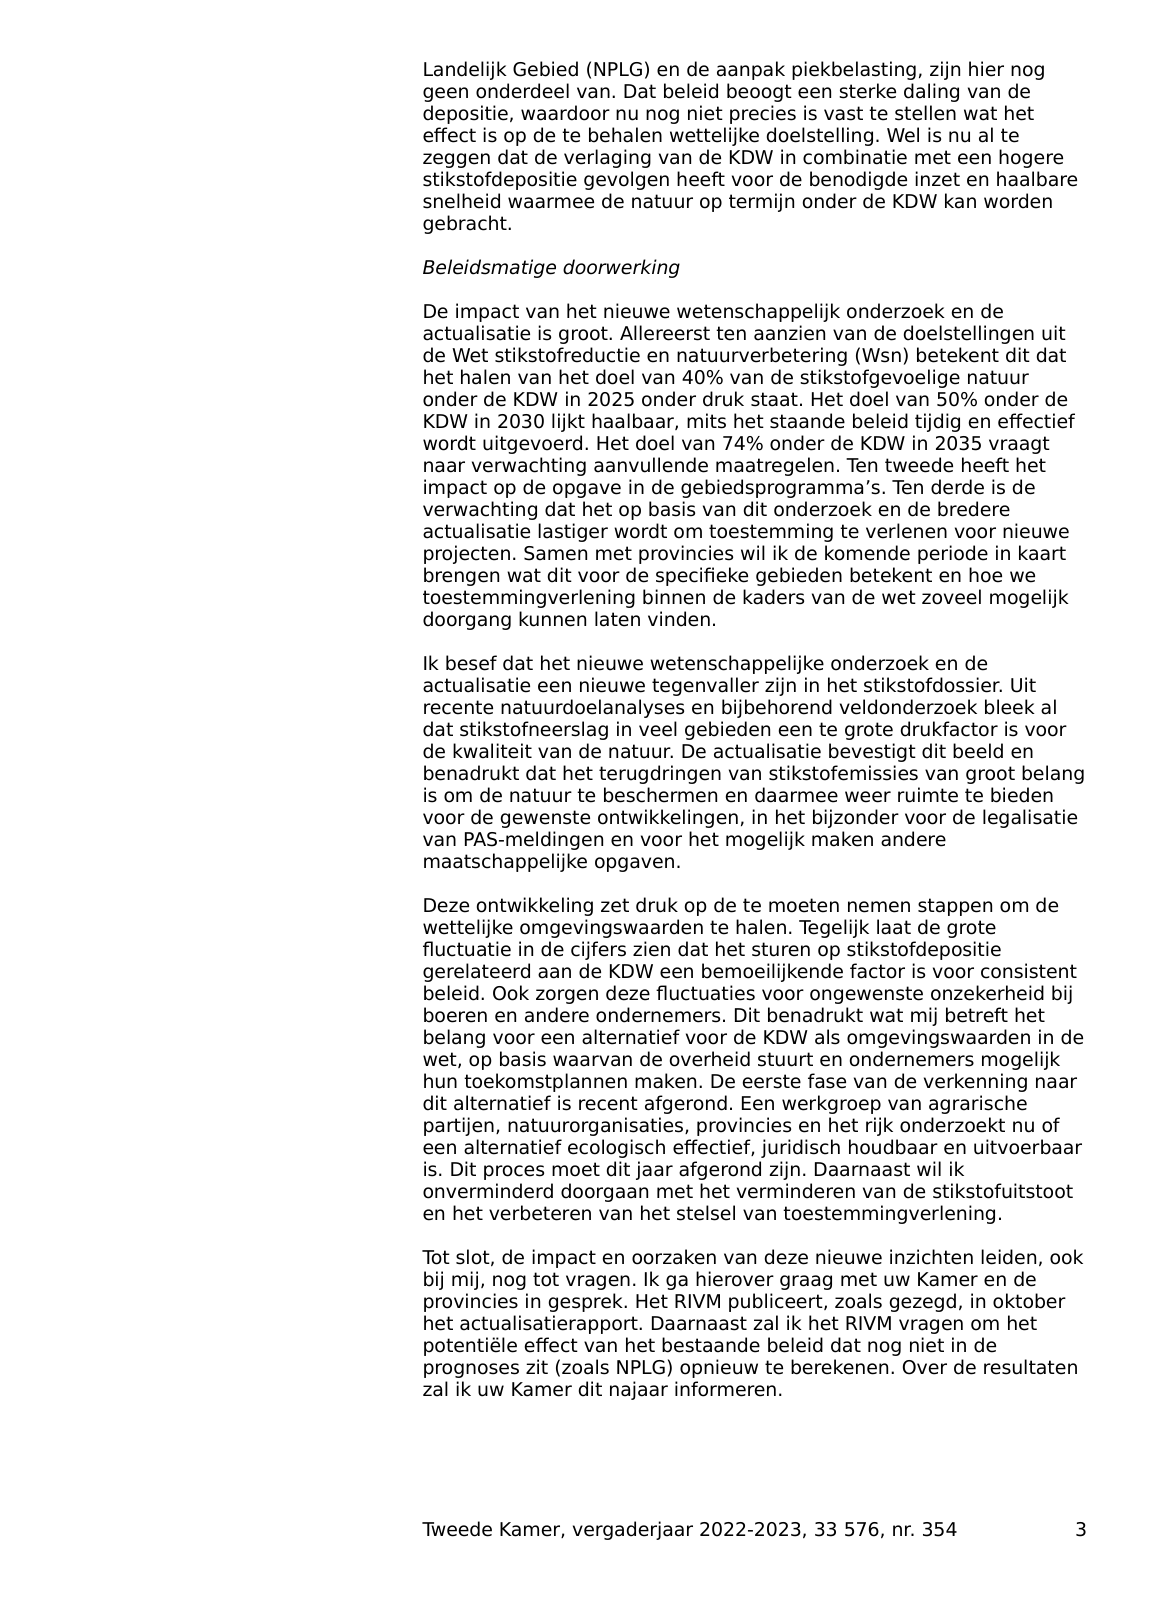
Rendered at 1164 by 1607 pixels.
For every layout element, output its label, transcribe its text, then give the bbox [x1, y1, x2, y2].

subtitle Beleidsmatige doorwerking [422, 257, 1087, 279]
text Deze ontwikkeling zet druk op de te moeten nemen stappen om de wettelijke omgevingswaarden te halen. Tegelijk laat de grote fluctuatie in de cijfers zien dat het sturen op stikstofdepositie gerelateerd aan de KDW een bemoeilijkende factor is voor consistent beleid. Ook zorgen deze fluctuaties voor ongewenste onzekerheid bij boeren en andere ondernemers. Dit benadrukt wat mij betreft het belang voor een alternatief voor de KDW als omgevingswaarden in de wet, op basis waarvan de overheid stuurt en ondernemers mogelijk hun toekomstplannen maken. De eerste fase van de verkenning naar dit alternatief is recent afgerond. Een werkgroep van agrarische partijen, natuurorganisaties, provincies en het rijk onderzoekt nu of een alternatief ecologisch effectief, juridisch houdbaar en uitvoerbaar is. Dit proces moet dit jaar afgerond zijn. Daarnaast wil ik onverminderd doorgaan met het verminderen van de stikstofuitstoot en het verbeteren van het stelsel van toestemmingverlening. [422, 895, 1087, 1225]
text Tot slot, de impact en oorzaken van deze nieuwe inzichten leiden, ook bij mij, nog tot vragen. Ik ga hierover graag met uw Kamer en de provincies in gesprek. Het RIVM publiceert, zoals gezegd, in oktober het actualisatierapport. Daarnaast zal ik het RIVM vragen om het potentiële effect van het bestaande beleid dat nog niet in de prognoses zit (zoals NPLG) opnieuw te berekenen. Over de resultaten zal ik uw Kamer dit najaar informeren. [422, 1247, 1087, 1401]
text Ik besef dat het nieuwe wetenschappelijke onderzoek en de actualisatie een nieuwe tegenvaller zijn in het stikstofdossier. Uit recente natuurdoelanalyses en bijbehorend veldonderzoek bleek al dat stikstofneerslag in veel gebieden een te grote drukfactor is voor de kwaliteit van de natuur. De actualisatie bevestigt dit beeld en benadrukt dat het terugdringen van stikstofemissies van groot belang is om de natuur te beschermen en daarmee weer ruimte te bieden voor de gewenste ontwikkelingen, in het bijzonder voor de legalisatie van PAS-meldingen en voor het mogelijk maken andere maatschappelijke opgaven. [422, 653, 1087, 873]
text Landelijk Gebied (NPLG) en de aanpak piekbelasting, zijn hier nog geen onderdeel van. Dat beleid beoogt een sterke daling van de depositie, waardoor nu nog niet precies is vast te stellen wat het effect is op de te behalen wettelijke doelstelling. Wel is nu al te zeggen dat de verlaging van de KDW in combinatie met een hogere stikstofdepositie gevolgen heeft voor de benodigde inzet en haalbare snelheid waarmee de natuur op termijn onder de KDW kan worden gebracht. [422, 59, 1087, 235]
text De impact van het nieuwe wetenschappelijk onderzoek en de actualisatie is groot. Allereerst ten aanzien van de doelstellingen uit de Wet stikstofreductie en natuurverbetering (Wsn) betekent dit dat het halen van het doel van 40% van de stikstofgevoelige natuur onder de KDW in 2025 onder druk staat. Het doel van 50% onder de KDW in 2030 lijkt haalbaar, mits het staande beleid tijdig en effectief wordt uitgevoerd. Het doel van 74% onder de KDW in 2035 vraagt naar verwachting aanvullende maatregelen. Ten tweede heeft het impact op de opgave in de gebiedsprogramma’s. Ten derde is de verwachting dat het op basis van dit onderzoek en de bredere actualisatie lastiger wordt om toestemming te verlenen voor nieuwe projecten. Samen met provincies wil ik de komende periode in kaart brengen wat dit voor de specifieke gebieden betekent en hoe we toestemmingverlening binnen de kaders van de wet zoveel mogelijk doorgang kunnen laten vinden. [422, 301, 1087, 631]
